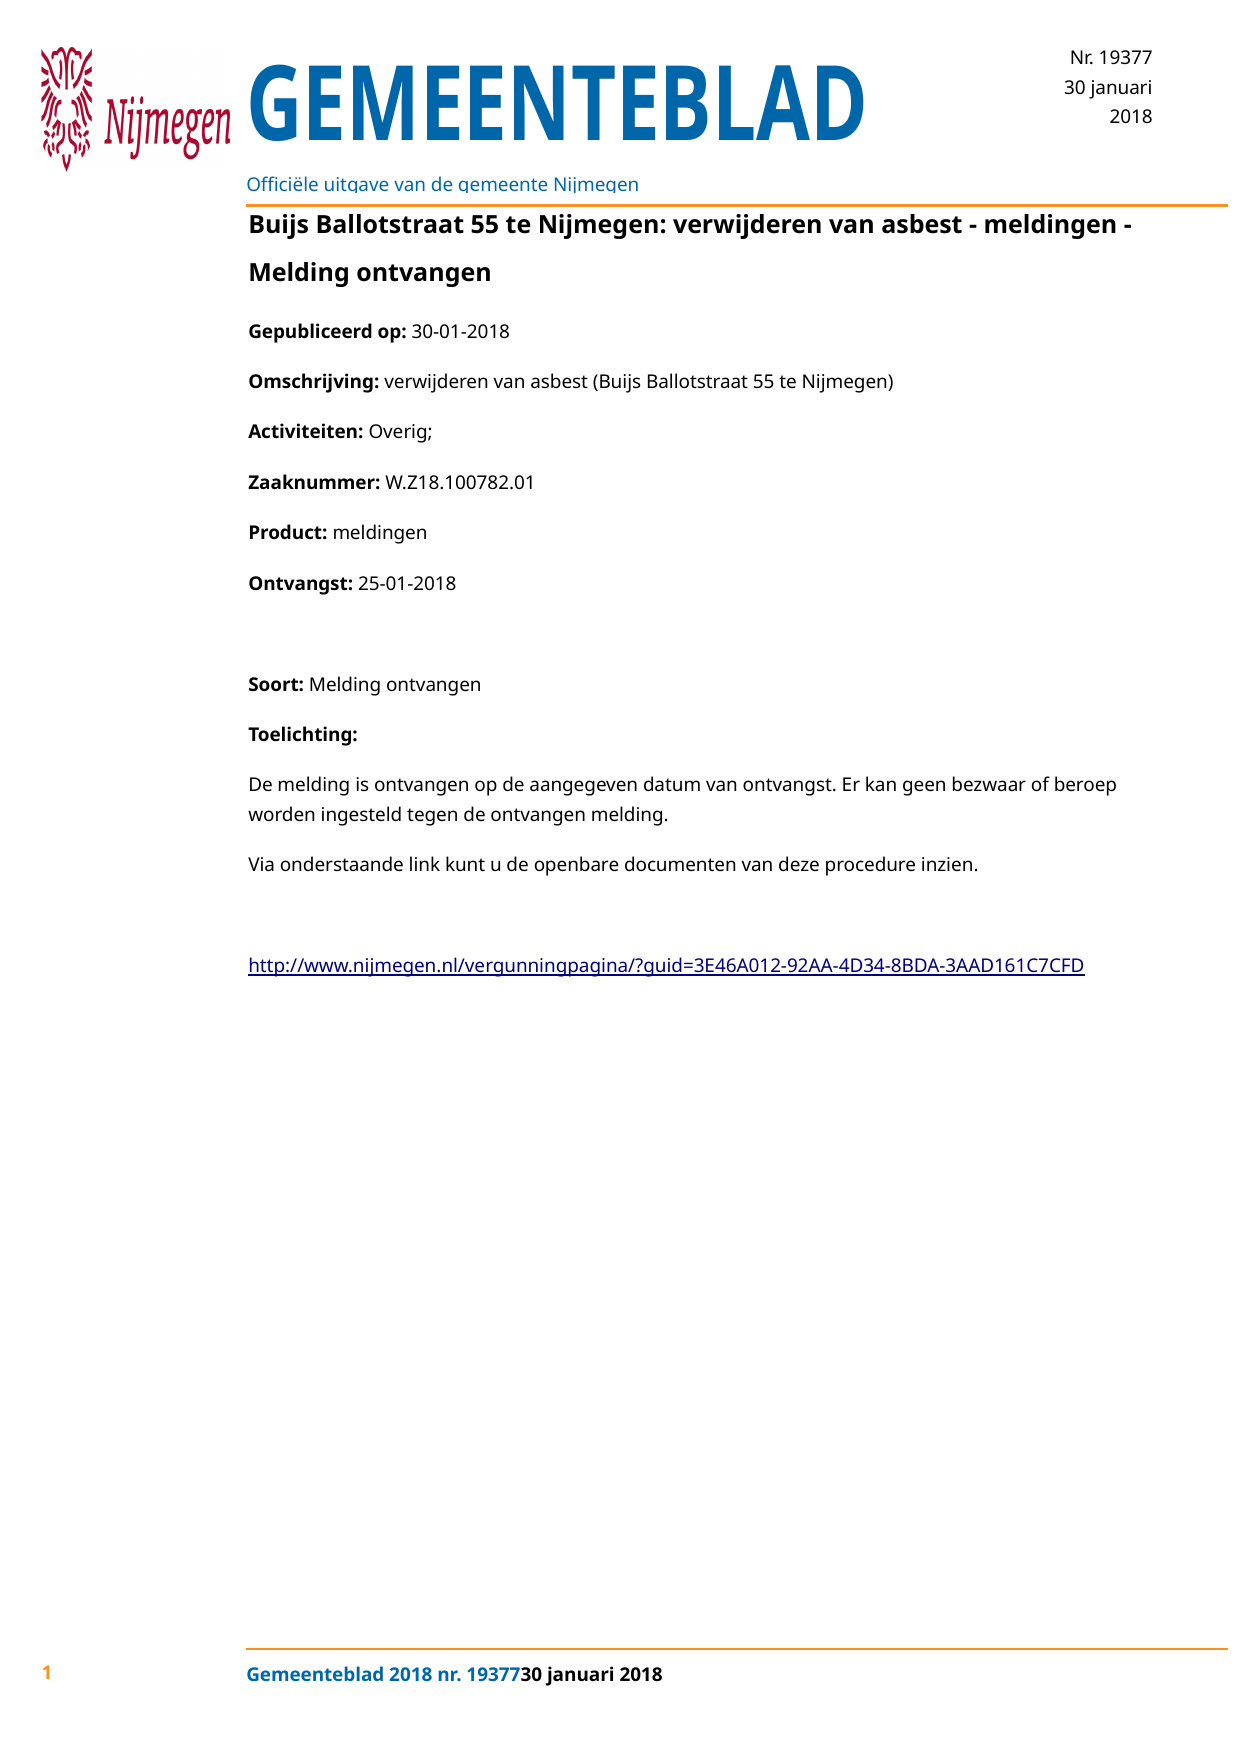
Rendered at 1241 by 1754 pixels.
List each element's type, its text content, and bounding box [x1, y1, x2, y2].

text Zaaknummer: W.Z18.100782.01 [248, 469, 1152, 495]
text Activiteiten: Overig; [248, 419, 1152, 444]
text Product: meldingen [248, 519, 1152, 545]
text Via onderstaande link kunt u de openbare documenten van deze procedure inzien. [248, 852, 1152, 877]
text http://www.nijmegen.nl/vergunningpagina/?guid=3E46A012-92AA-4D34-8BDA-3AAD161C7CFD [248, 952, 1152, 978]
text Soort: Melding ontvangen [248, 671, 1152, 697]
picture [41, 47, 231, 172]
text Gepubliceerd op: 30-01-2018 [248, 318, 1152, 344]
text Ontvangst: 25-01-2018 [248, 570, 1152, 596]
text Omschrijving: verwijderen van asbest (Buijs Ballotstraat 55 te Nijmegen) [248, 368, 1152, 394]
text Buijs Ballotstraat 55 te Nijmegen: verwijderen van asbest - meldingen - Melding ontvangen [248, 207, 1152, 288]
text Toelichting: [248, 721, 1152, 747]
text De melding is ontvangen op de aangegeven datum van ontvangst. Er kan geen bezwaar of beroep worden ingesteld tegen de ontvangen melding. [248, 772, 1152, 827]
